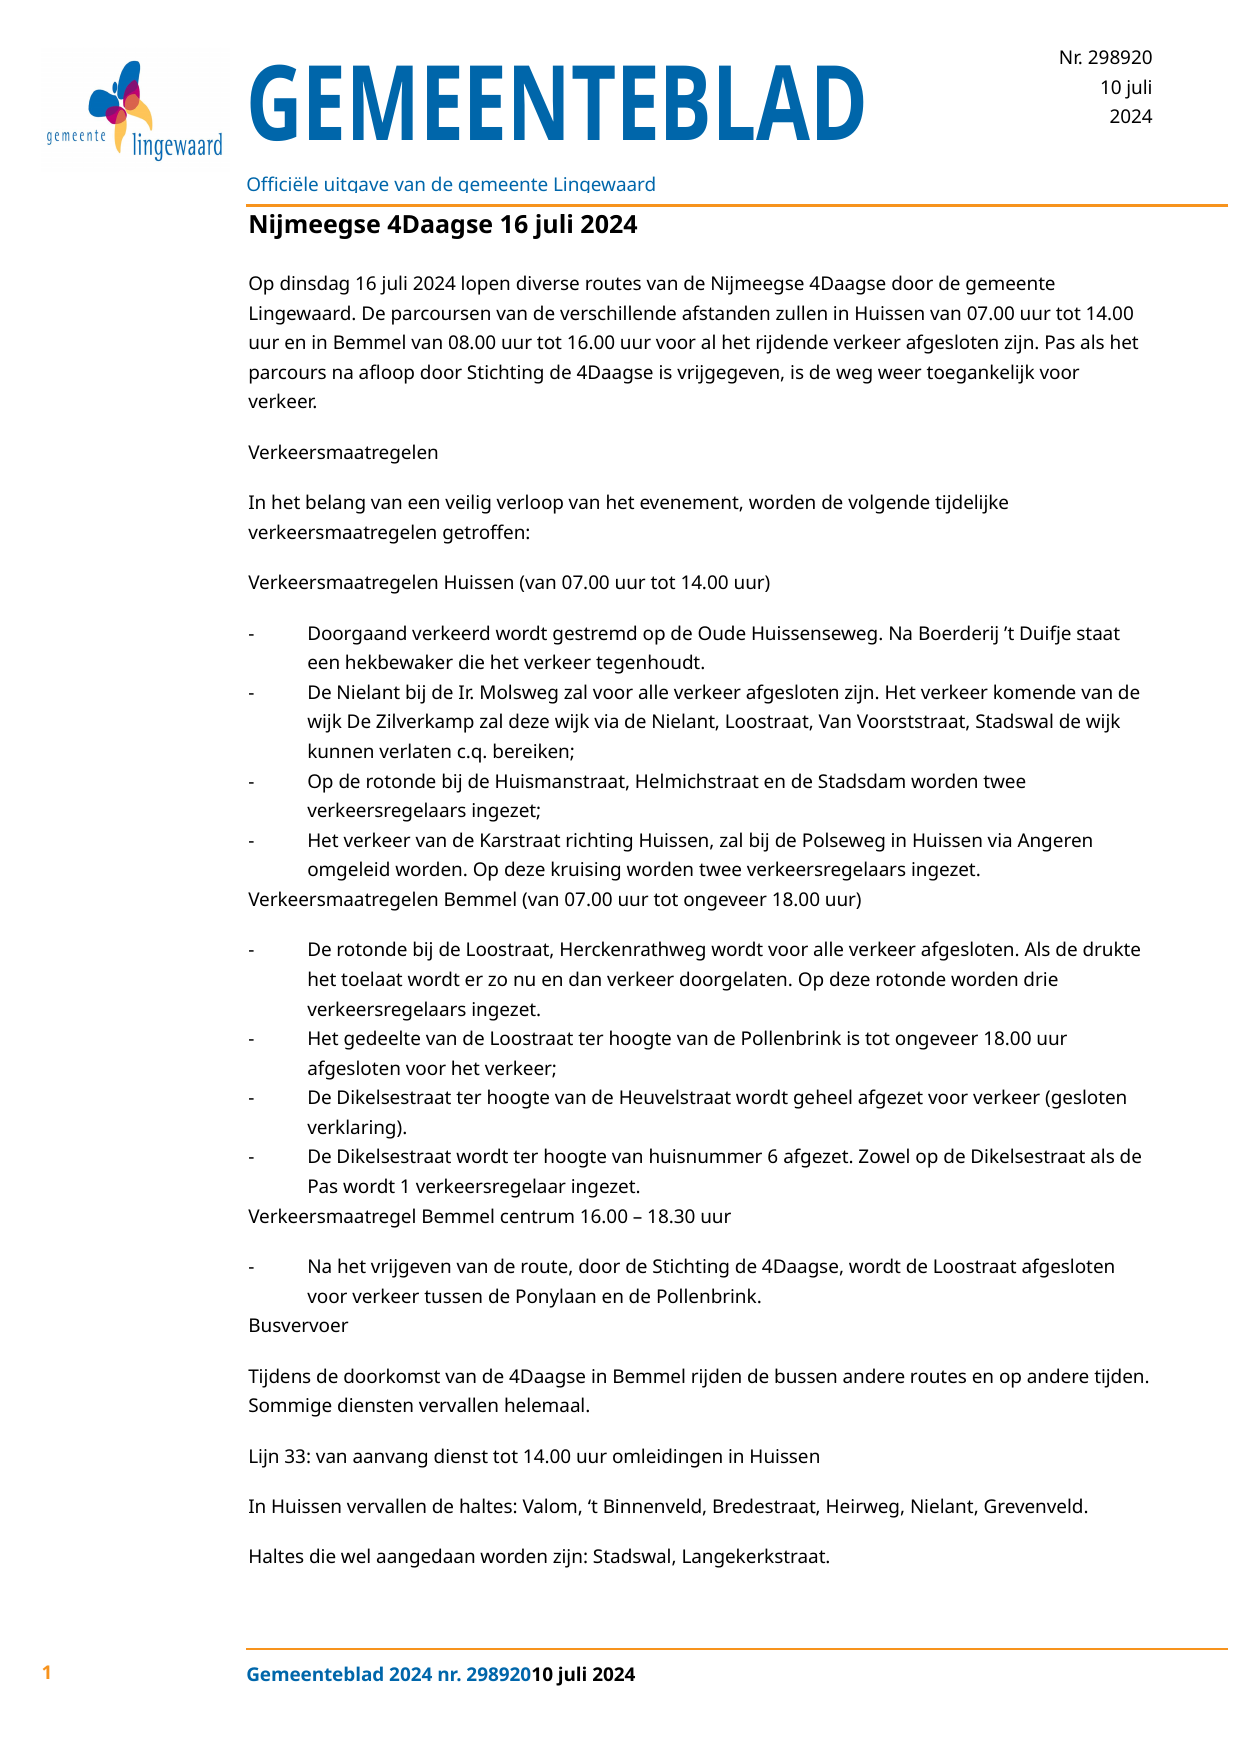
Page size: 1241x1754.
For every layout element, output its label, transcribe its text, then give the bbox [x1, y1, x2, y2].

list Doorgaand verkeerd wordt gestremd op de Oude Huissenseweg. Na Boerderij ’t Duifje staat een hekbewaker die het verkeer tegenhoudt. [248, 620, 1152, 675]
list De Dikelsestraat wordt ter hoogte van huisnummer 6 afgezet. Zowel op de Dikelsestraat als de Pas wordt 1 verkeersregelaar ingezet. [248, 1144, 1152, 1199]
list Op de rotonde bij de Huismanstraat, Helmichstraat en de Stadsdam worden twee verkeersregelaars ingezet; [248, 768, 1152, 823]
text In het belang van een veilig verloop van het evenement, worden de volgende tijdelijke verkeersmaatregelen getroffen: [248, 489, 1152, 545]
list Het gedeelte van de Loostraat ter hoogte van de Pollenbrink is tot ongeveer 18.00 uur afgesloten voor het verkeer; [248, 1025, 1152, 1081]
text Verkeersmaatregelen Bemmel (van 07.00 uur tot ongeveer 18.00 uur) [248, 886, 1152, 912]
list De Dikelsestraat ter hoogte van de Heuvelstraat wordt geheel afgezet voor verkeer (gesloten verklaring). [248, 1084, 1152, 1140]
text In Huissen vervallen de haltes: Valom, ‘t Binnenveld, Bredestraat, Heirweg, Nielant, Grevenveld. [248, 1493, 1152, 1519]
list Het verkeer van de Karstraat richting Huissen, zal bij de Polseweg in Huissen via Angeren omgeleid worden. Op deze kruising worden twee verkeersregelaars ingezet. [248, 827, 1152, 882]
text Nijmeegse 4Daagse 16 juli 2024 [248, 207, 1152, 241]
text Op dinsdag 16 juli 2024 lopen diverse routes van de Nijmeegse 4Daagse door de gemeente Lingewaard. De parcoursen van de verschillende afstanden zullen in Huissen van 07.00 uur tot 14.00 uur en in Bemmel van 08.00 uur tot 16.00 uur voor al het rijdende verkeer afgesloten zijn. Pas als het parcours na afloop door Stichting de 4Daagse is vrijgegeven, is de weg weer toegankelijk voor verkeer. [248, 270, 1152, 414]
text Lijn 33: van aanvang dienst tot 14.00 uur omleidingen in Huissen [248, 1443, 1152, 1468]
text Haltes die wel aangedaan worden zijn: Stadswal, Langekerkstraat. [248, 1544, 1152, 1569]
text Busvervoer [248, 1312, 1152, 1338]
list Na het vrijgeven van de route, door de Stichting de 4Daagse, wordt de Loostraat afgesloten voor verkeer tussen de Ponylaan en de Pollenbrink. [248, 1253, 1152, 1308]
picture [41, 47, 231, 172]
list De rotonde bij de Loostraat, Herckenrathweg wordt voor alle verkeer afgesloten. Als de drukte het toelaat wordt er zo nu en dan verkeer doorgelaten. Op deze rotonde worden drie verkeersregelaars ingezet. [248, 937, 1152, 1021]
text Verkeersmaatregel Bemmel centrum 16.00 – 18.30 uur [248, 1203, 1152, 1228]
list De Nielant bij de Ir. Molsweg zal voor alle verkeer afgesloten zijn. Het verkeer komende van de wijk De Zilverkamp zal deze wijk via de Nielant, Loostraat, Van Voorststraat, Stadswal de wijk kunnen verlaten c.q. bereiken; [248, 679, 1152, 764]
text Tijdens de doorkomst van de 4Daagse in Bemmel rijden de bussen andere routes en op andere tijden. Sommige diensten vervallen helemaal. [248, 1363, 1152, 1418]
text Verkeersmaatregelen [248, 439, 1152, 465]
text Verkeersmaatregelen Huissen (van 07.00 uur tot 14.00 uur) [248, 569, 1152, 595]
